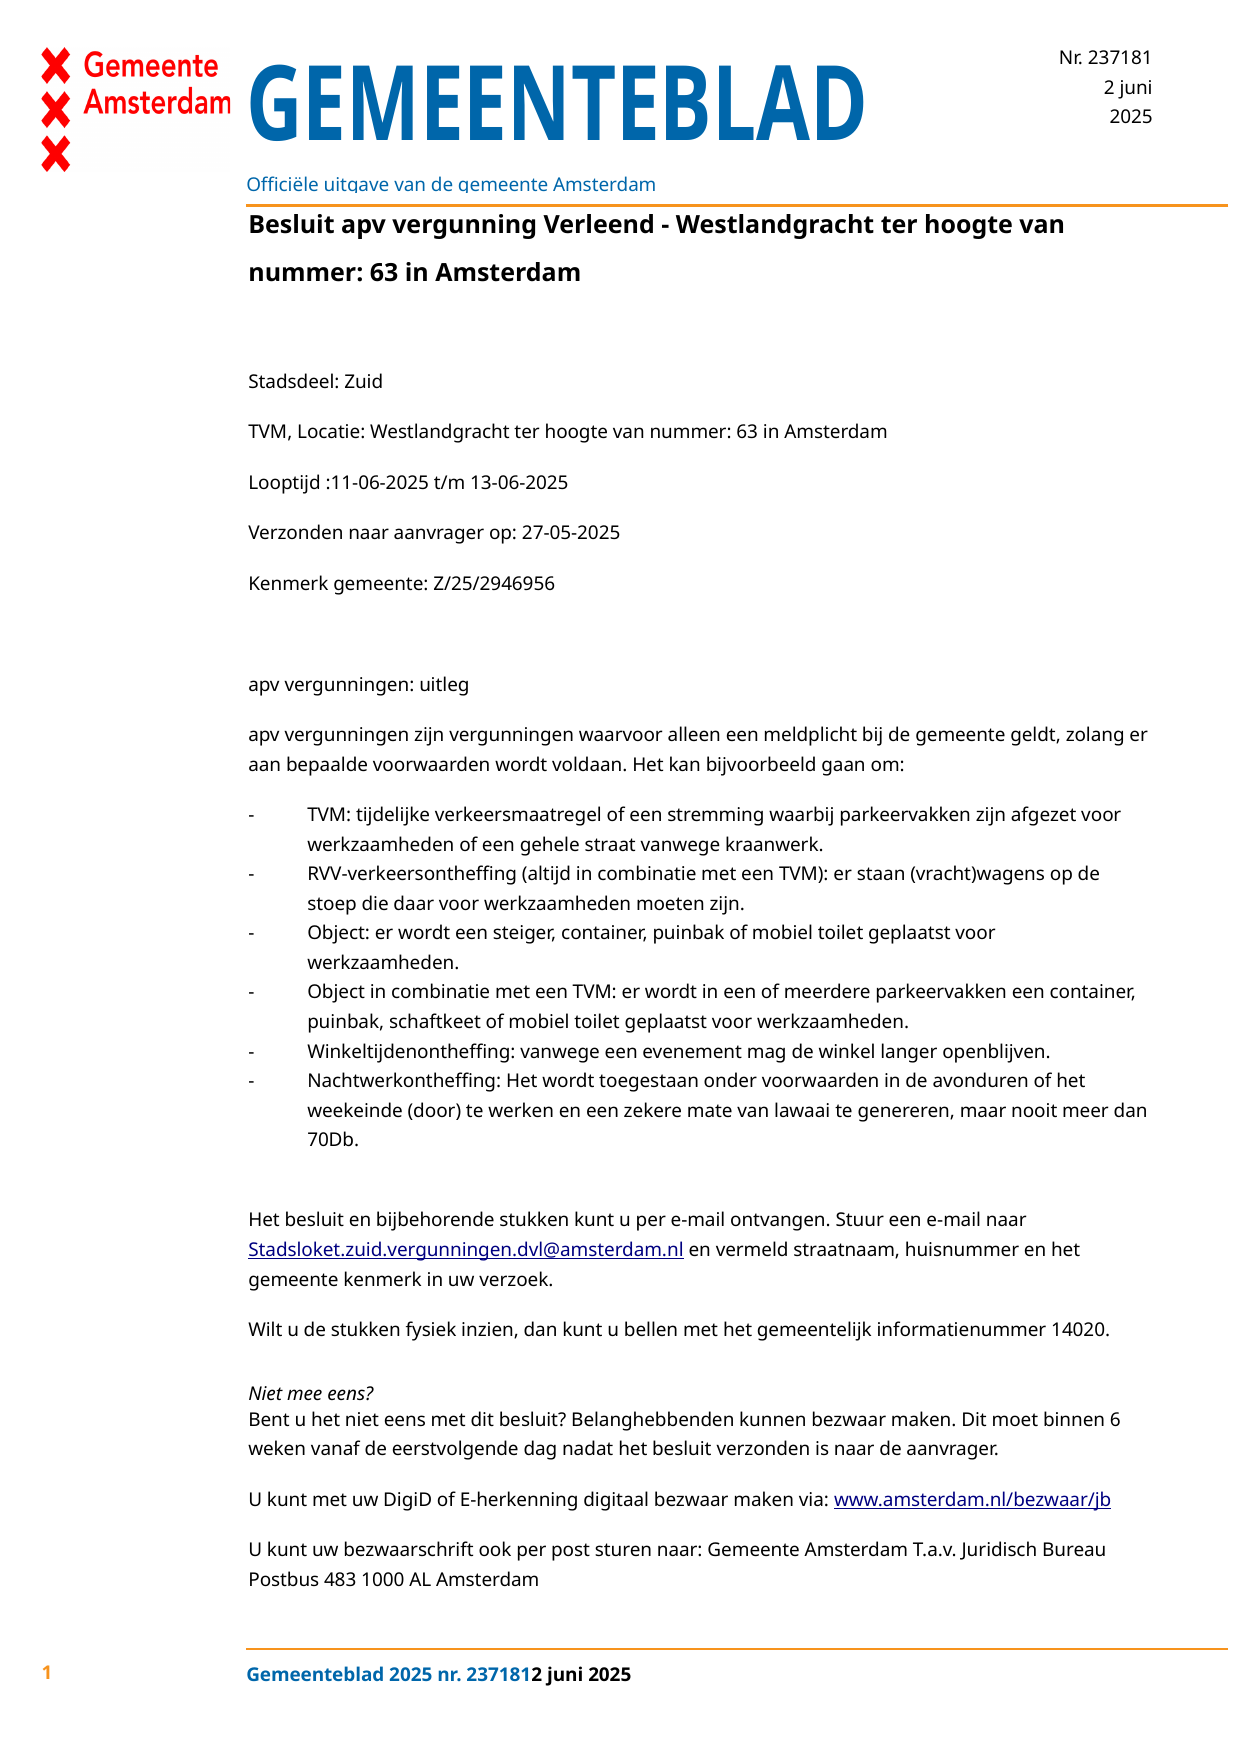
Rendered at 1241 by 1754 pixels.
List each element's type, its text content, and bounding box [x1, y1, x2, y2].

picture [41, 47, 231, 172]
text TVM, Locatie: Westlandgracht ter hoogte van nummer: 63 in Amsterdam [248, 419, 1152, 444]
text Stadsdeel: Zuid [248, 368, 1152, 394]
list TVM: tijdelijke verkeersmaatregel of een stremming waarbij parkeervakken zijn afgezet voor werkzaamheden of een gehele straat vanwege kraanwerk. [248, 801, 1152, 857]
text Het besluit en bijbehorende stukken kunt u per e-mail ontvangen. Stuur een e-mail naar Stadsloket.zuid.vergunningen.dvl@amsterdam.nl en vermeld straatnaam, huisnummer en het gemeente kenmerk in uw verzoek. [248, 1207, 1152, 1292]
text Wilt u de stukken fysiek inzien, dan kunt u bellen met het gemeentelijk informatienummer 14020. [248, 1316, 1152, 1342]
text U kunt met uw DigiD of E-herkenning digitaal bezwaar maken via: www.amsterdam.nl/bezwaar/jb [248, 1486, 1152, 1512]
text Looptijd :11-06-2025 t/m 13-06-2025 [248, 469, 1152, 495]
text U kunt uw bezwaarschrift ook per post sturen naar: Gemeente Amsterdam T.a.v. Juridisch Bureau Postbus 483 1000 AL Amsterdam [248, 1536, 1152, 1592]
list Winkeltijdenontheffing: vanwege een evenement mag de winkel langer openblijven. [248, 1038, 1152, 1064]
text Bent u het niet eens met dit besluit? Belanghebbenden kunnen bezwaar maken. Dit moet binnen 6 weken vanaf de eerstvolgende dag nadat het besluit verzonden is naar de aanvrager. [248, 1406, 1152, 1461]
list Object in combinatie met een TVM: er wordt in een of meerdere parkeervakken een container, puinbak, schaftkeet of mobiel toilet geplaatst voor werkzaamheden. [248, 979, 1152, 1034]
list Object: er wordt een steiger, container, puinbak of mobiel toilet geplaatst voor werkzaamheden. [248, 919, 1152, 975]
text Besluit apv vergunning Verleend - Westlandgracht ter hoogte van nummer: 63 in Amsterdam [248, 207, 1152, 288]
text Kenmerk gemeente: Z/25/2946956 [248, 570, 1152, 596]
text Niet mee eens? [248, 1380, 1152, 1406]
list Nachtwerkontheffing: Het wordt toegestaan onder voorwaarden in de avonduren of het weekeinde (door) te werken en een zekere mate van lawaai te genereren, maar nooit meer dan 70Db. [248, 1067, 1152, 1152]
text Verzonden naar aanvrager op: 27-05-2025 [248, 519, 1152, 545]
text apv vergunningen zijn vergunningen waarvoor alleen een meldplicht bij de gemeente geldt, zolang er aan bepaalde voorwaarden wordt voldaan. Het kan bijvoorbeeld gaan om: [248, 721, 1152, 777]
list RVV-verkeersontheffing (altijd in combinatie met een TVM): er staan (vracht)wagens op de stoep die daar voor werkzaamheden moeten zijn. [248, 860, 1152, 916]
text apv vergunningen: uitleg [248, 671, 1152, 697]
